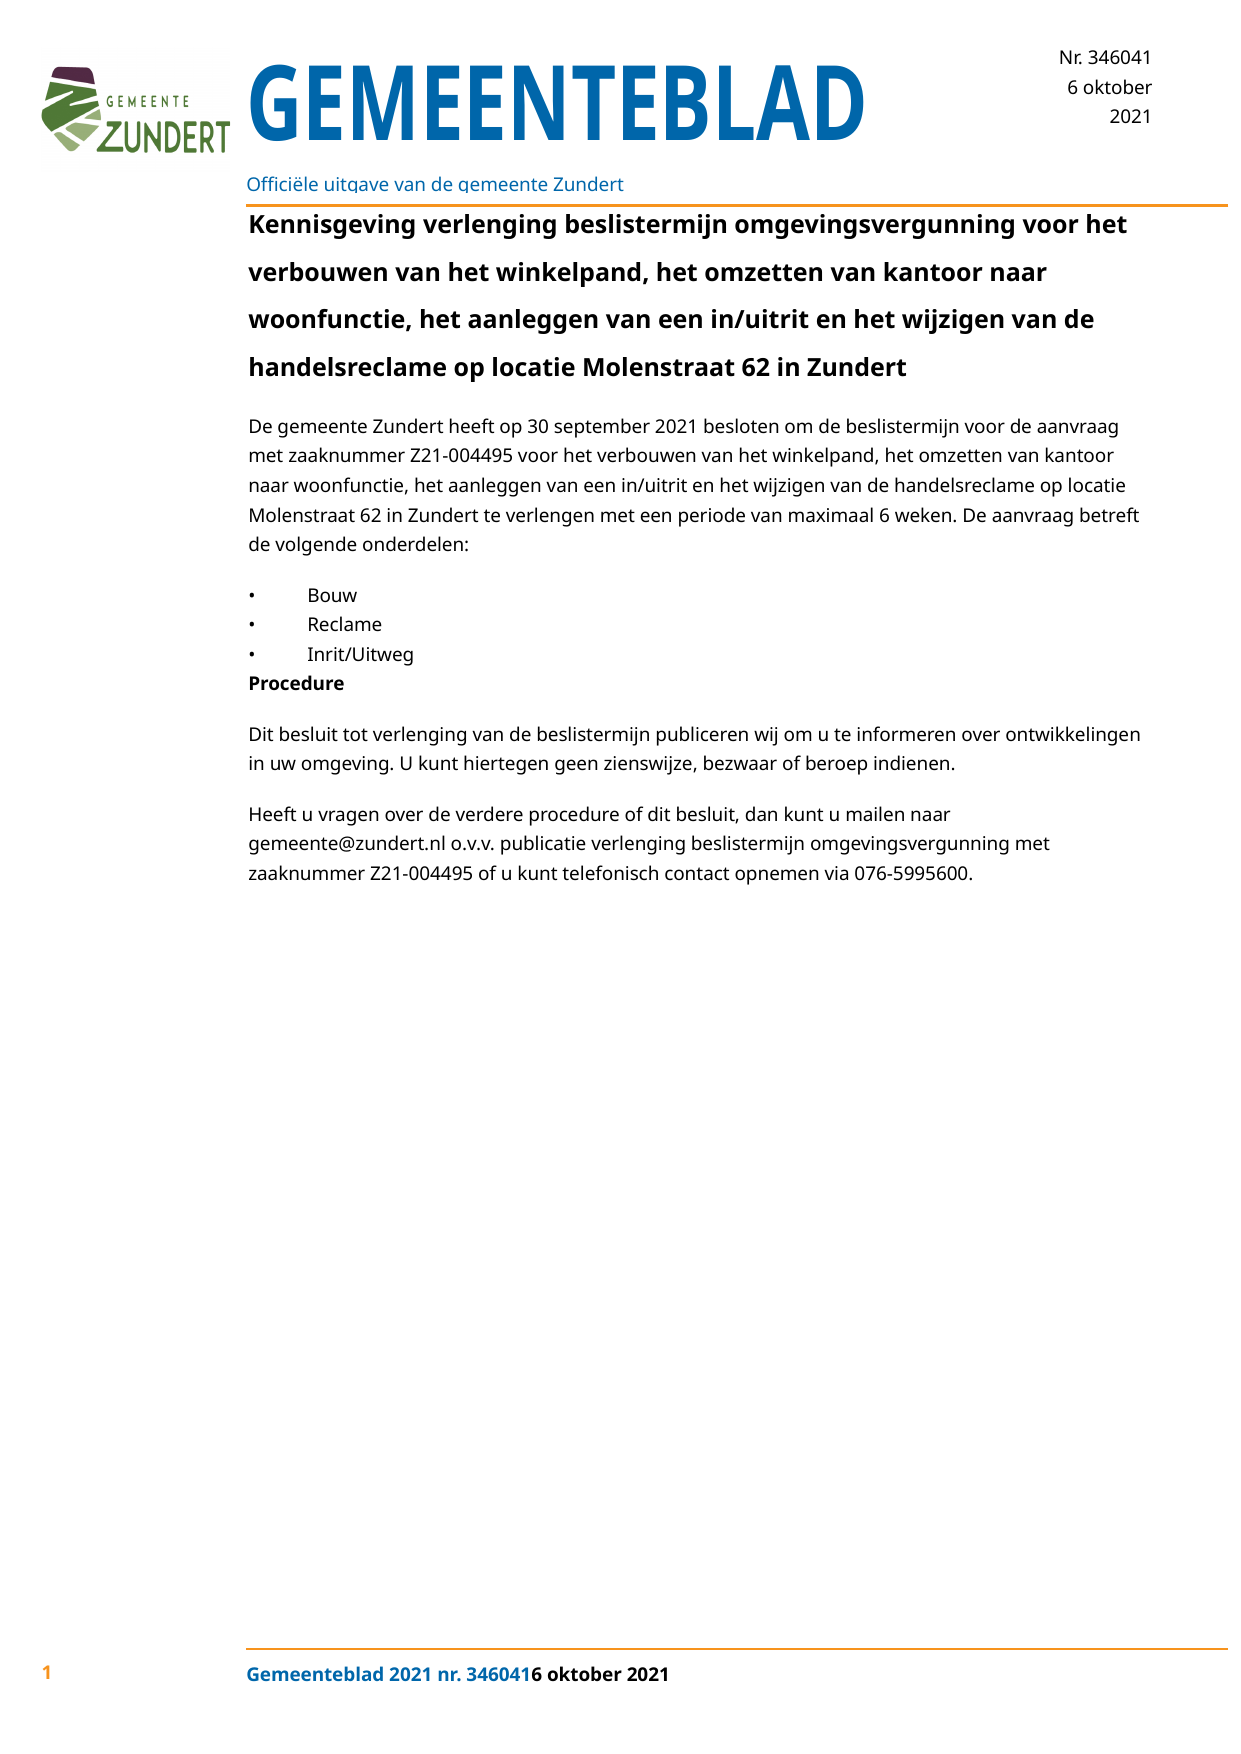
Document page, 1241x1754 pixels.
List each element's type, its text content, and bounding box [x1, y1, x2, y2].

text Procedure [248, 671, 1152, 696]
list Bouw [248, 582, 1152, 608]
list Inrit/Uitweg [248, 641, 1152, 667]
text De gemeente Zundert heeft op 30 september 2021 besloten om de beslistermijn voor de aanvraag met zaaknummer Z21-004495 voor het verbouwen van het winkelpand, het omzetten van kantoor naar woonfunctie, het aanleggen van een in/uitrit en het wijzigen van de handelsreclame op locatie Molenstraat 62 in Zundert te verlengen met een periode van maximaal 6 weken. De aanvraag betreft de volgende onderdelen: [248, 413, 1152, 557]
text Dit besluit tot verlenging van de beslistermijn publiceren wij om u te informeren over ontwikkelingen in uw omgeving. U kunt hiertegen geen zienswijze, bezwaar of beroep indienen. [248, 721, 1152, 776]
list Reclame [248, 611, 1152, 637]
text Kennisgeving verlenging beslistermijn omgevingsvergunning voor het verbouwen van het winkelpand, het omzetten van kantoor naar woonfunctie, het aanleggen van een in/uitrit en het wijzigen van de handelsreclame op locatie Molenstraat 62 in Zundert [248, 207, 1152, 384]
text Heeft u vragen over de verdere procedure of dit besluit, dan kunt u mailen naar gemeente@zundert.nl o.v.v. publicatie verlenging beslistermijn omgevingsvergunning met zaaknummer Z21-004495 of u kunt telefonisch contact opnemen via 076-5995600. [248, 801, 1152, 886]
picture [41, 47, 231, 172]
